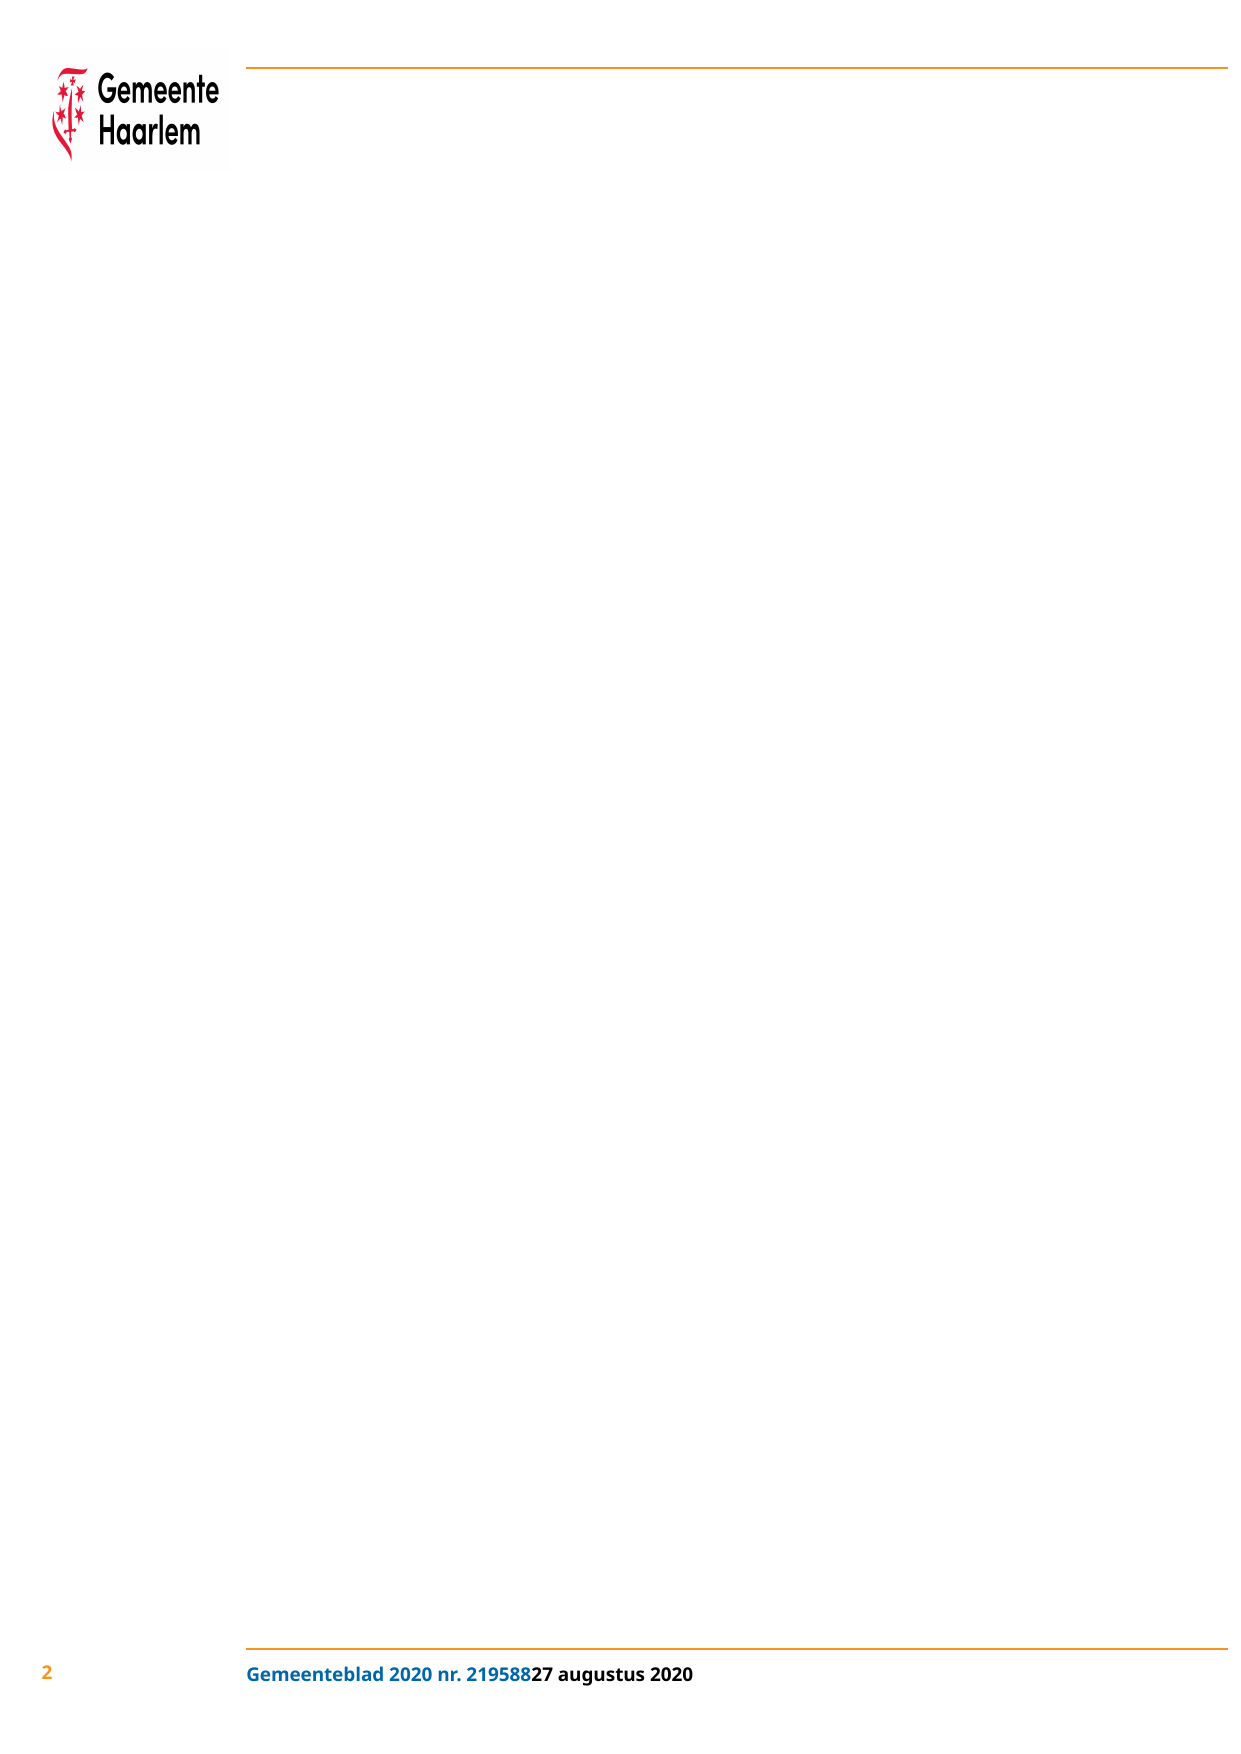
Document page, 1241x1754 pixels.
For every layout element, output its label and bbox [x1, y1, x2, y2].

picture [41, 47, 231, 172]
